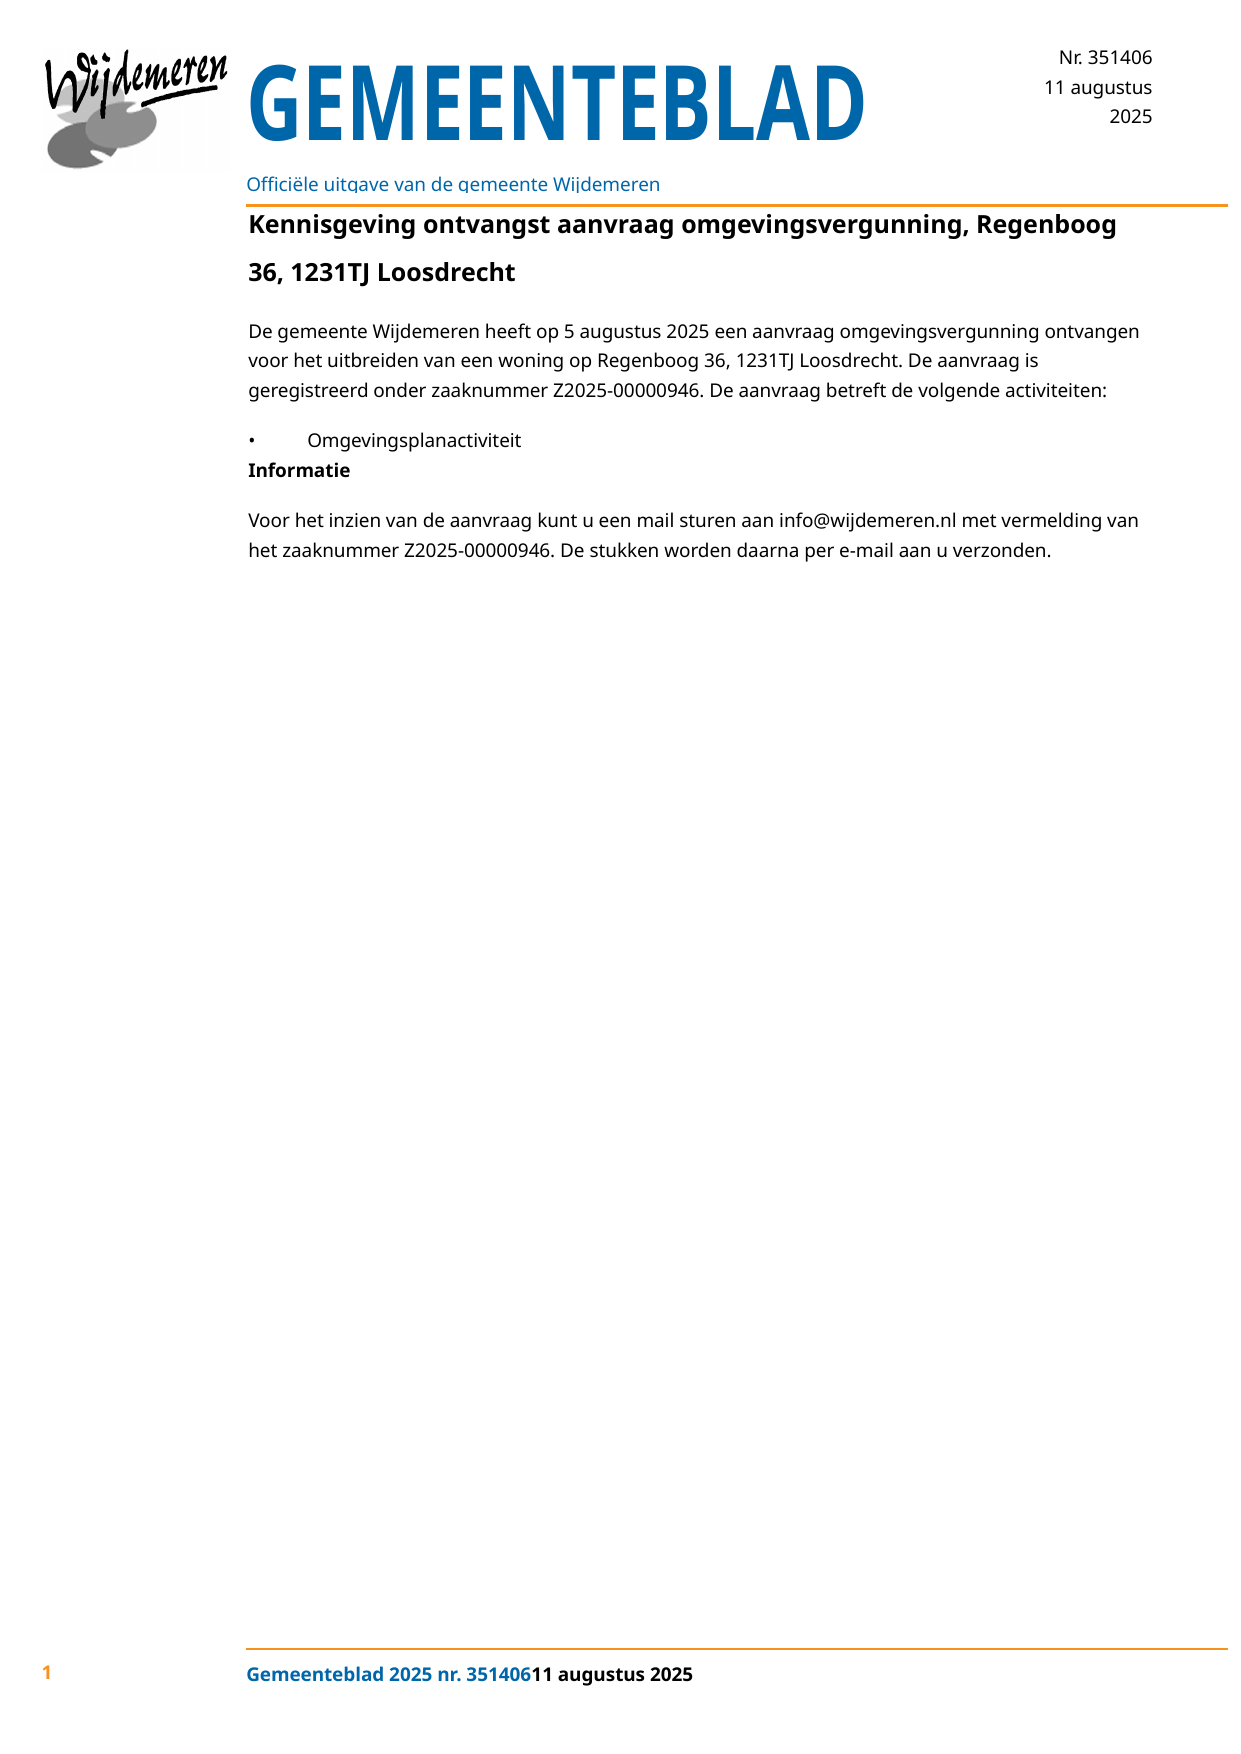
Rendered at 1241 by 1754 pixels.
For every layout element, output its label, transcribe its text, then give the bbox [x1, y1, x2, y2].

text Informatie [248, 457, 1152, 483]
text Voor het inzien van de aanvraag kunt u een mail sturen aan info@wijdemeren.nl met vermelding van het zaaknummer Z2025-00000946. De stukken worden daarna per e-mail aan u verzonden. [248, 507, 1152, 563]
list Omgevingsplanactiviteit [248, 427, 1152, 453]
picture [41, 47, 231, 172]
text Kennisgeving ontvangst aanvraag omgevingsvergunning, Regenboog 36, 1231TJ Loosdrecht [248, 207, 1152, 288]
text De gemeente Wijdemeren heeft op 5 augustus 2025 een aanvraag omgevingsvergunning ontvangen voor het uitbreiden van een woning op Regenboog 36, 1231TJ Loosdrecht. De aanvraag is geregistreerd onder zaaknummer Z2025-00000946. De aanvraag betreft de volgende activiteiten: [248, 318, 1152, 403]
